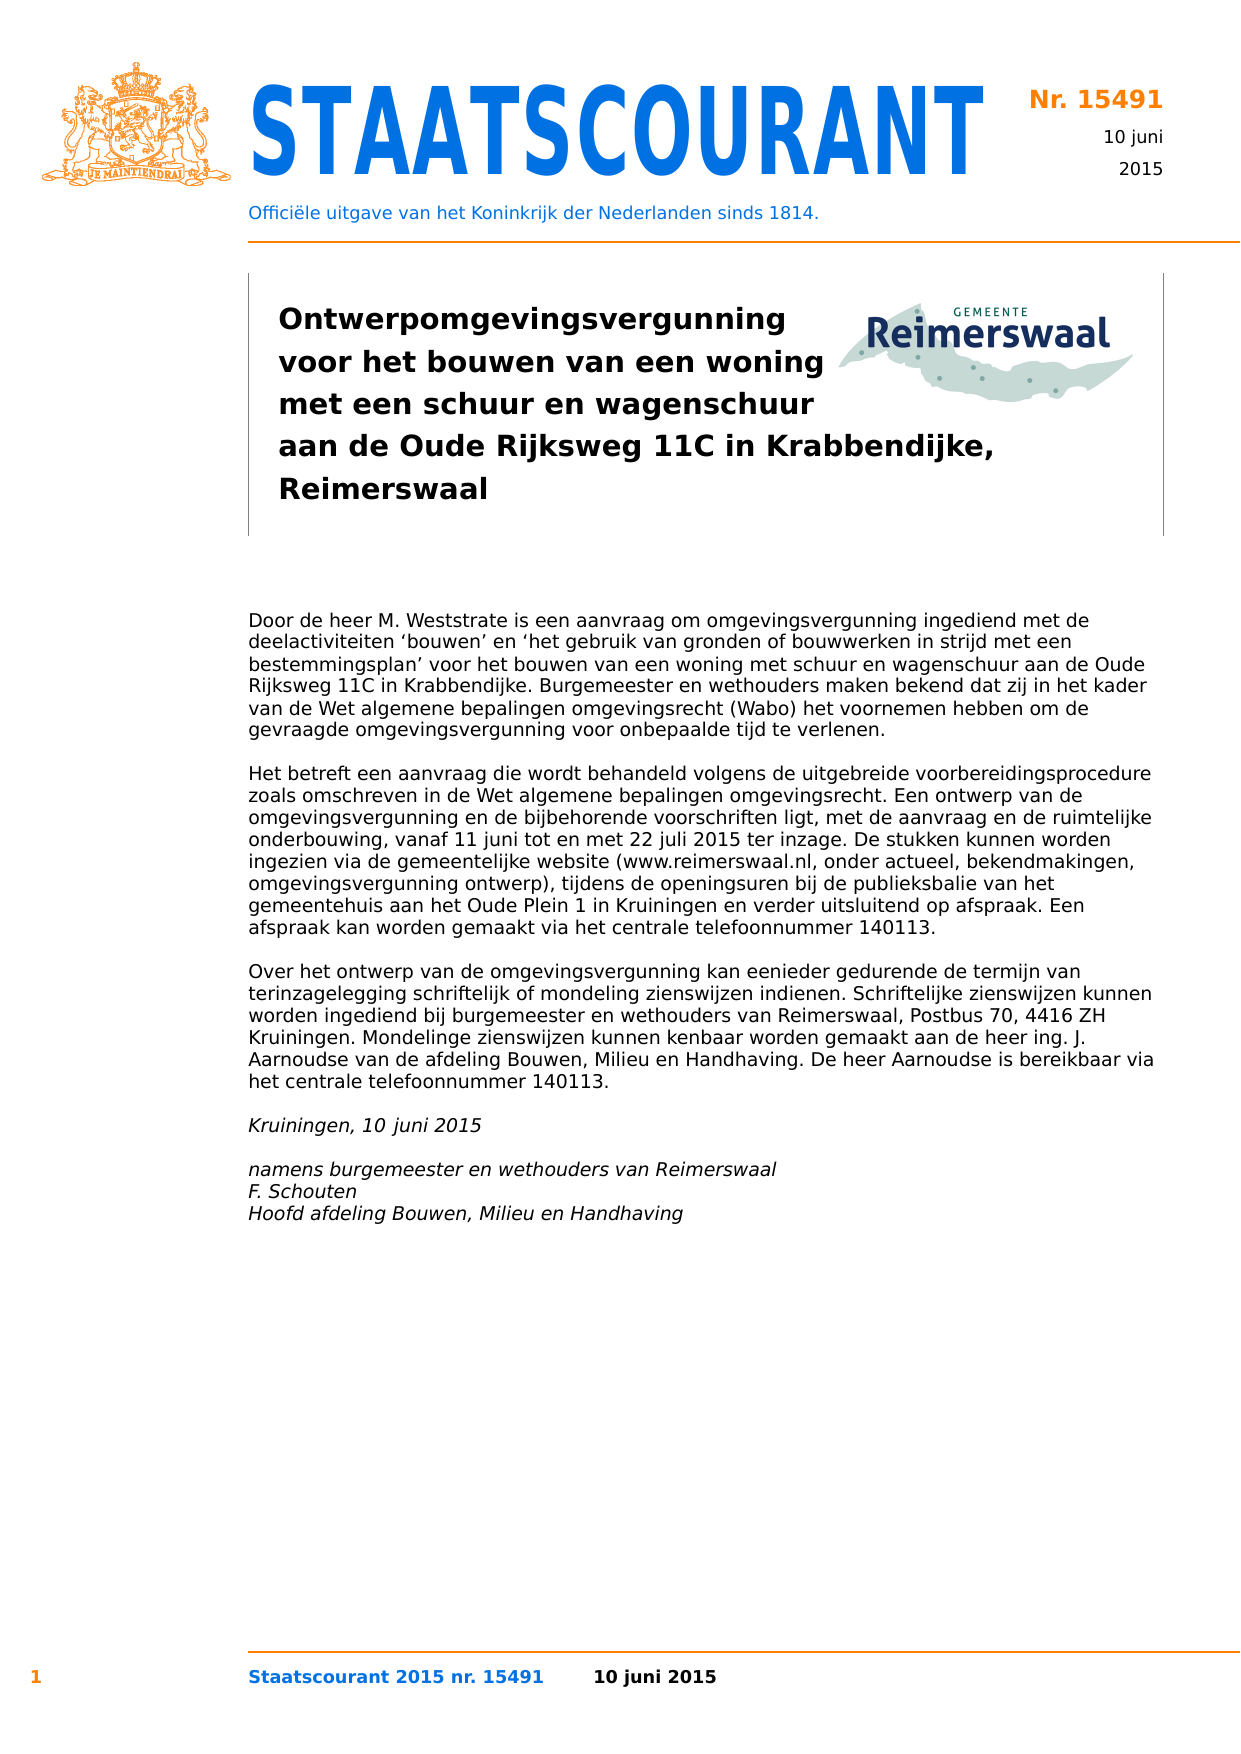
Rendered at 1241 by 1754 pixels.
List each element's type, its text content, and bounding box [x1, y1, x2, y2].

subtitle Ontwerpomgevingsvergunning voor het bouwen van een woning met een schuur en wagenschuur aan de Oude Rijksweg 11C in Krabbendijke, Reimerswaal [249, 273, 1163, 536]
text Het betreft een aanvraag die wordt behandeld volgens de uitgebreide voorbereidingsprocedure zoals omschreven in de Wet algemene bepalingen omgevingsrecht. Een ontwerp van de omgevingsvergunning en de bijbehorende voorschriften ligt, met de aanvraag en de ruimtelijke onderbouwing, vanaf 11 juni tot en met 22 juli 2015 ter inzage. De stukken kunnen worden ingezien via de gemeentelijke website (www.reimerswaal.nl, onder actueel, bekendmakingen, omgevingsvergunning ontwerp), tijdens de openingsuren bij de publieksbalie van het gemeentehuis aan het Oude Plein 1 in Kruiningen en verder uitsluitend op afspraak. Een afspraak kan worden gemaakt via het centrale telefoonnummer 140113. [248, 763, 1163, 939]
picture [41, 62, 231, 186]
picture [838, 302, 1134, 403]
table_header STAATSCOURANT [248, 62, 998, 203]
text Over het ontwerp van de omgevingsvergunning kan eenieder gedurende de termijn van terinzagelegging schriftelijk of mondeling zienswijzen indienen. Schriftelijke zienswijzen kunnen worden ingediend bij burgemeester en wethouders van Reimerswaal, Postbus 70, 4416 ZH Kruiningen. Mondelinge zienswijzen kunnen kenbaar worden gemaakt aan de heer ing. J. Aarnoudse van de afdeling Bouwen, Milieu en Handhaving. De heer Aarnoudse is bereikbaar via het centrale telefoonnummer 140113. [248, 961, 1163, 1093]
text Door de heer M. Weststrate is een aanvraag om omgevingsvergunning ingediend met de deelactiviteiten ‘bouwen’ en ‘het gebruik van gronden of bouwwerken in strijd met een bestemmingsplan’ voor het bouwen van een woning met schuur en wagenschuur aan de Oude Rijksweg 11C in Krabbendijke. Burgemeester en wethouders maken bekend dat zij in het kader van de Wet algemene bepalingen omgevingsrecht (Wabo) het voornemen hebben om de gevraagde omgevingsvergunning voor onbepaalde tijd te verlenen. [248, 609, 1163, 741]
table_cell Officiële uitgave van het Koninkrijk der Nederlanden sinds 1814. [248, 203, 1240, 241]
table_header [25, 62, 248, 241]
table_cell 2015 [998, 153, 1240, 203]
table_cell 10 juni [998, 121, 1240, 153]
text namens burgemeester en wethouders van Reimerswaal F. Schouten Hoofd afdeling Bouwen, Milieu en Handhaving [248, 1158, 1163, 1224]
text Kruiningen, 10 juni 2015 [248, 1115, 1163, 1137]
table_header Nr. 15491 [998, 62, 1240, 121]
